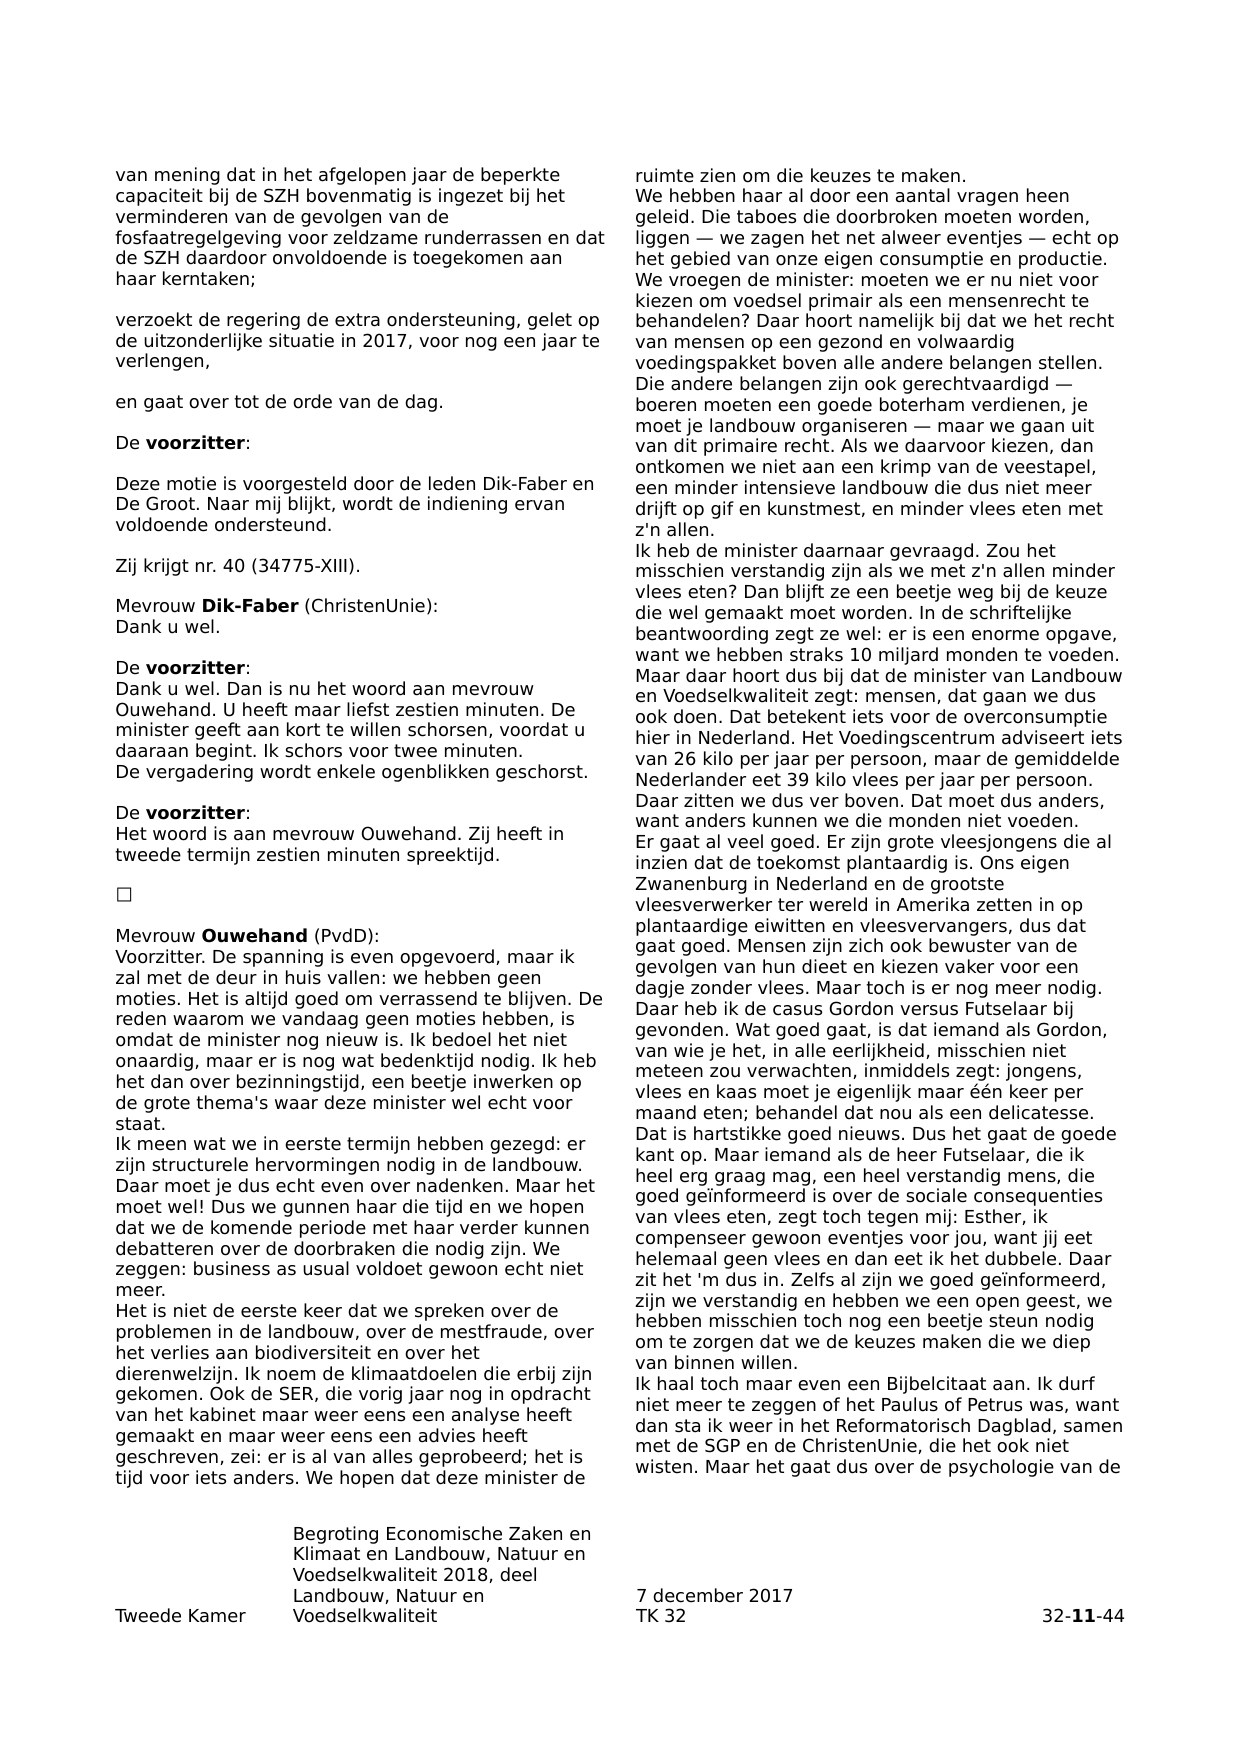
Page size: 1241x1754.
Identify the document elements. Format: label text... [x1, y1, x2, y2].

text De voorzitter: [115, 803, 605, 823]
text Dank u wel. Dan is nu het woord aan mevrouw Ouwehand. U heeft maar liefst zestien minuten. De minister geeft aan kort te willen schorsen, voordat u daaraan begint. Ik schors voor twee minuten. [115, 678, 605, 762]
text Ik meen wat we in eerste termijn hebben gezegd: er zijn structurele hervormingen nodig in de landbouw. Daar moet je dus echt even over nadenken. Maar het moet wel! Dus we gunnen haar die tijd en we hopen dat we de komende periode met haar verder kunnen debatteren over de doorbraken die nodig zijn. We zeggen: business as usual voldoet gewoon echt niet meer. [115, 1134, 605, 1301]
text ⬜ [115, 885, 605, 906]
text Mevrouw Ouwehand (PvdD): [115, 926, 605, 947]
text Het is niet de eerste keer dat we spreken over de problemen in de landbouw, over de mestfraude, over het verlies aan biodiversiteit en over het dierenwelzijn. Ik noem de klimaatdoelen die erbij zijn gekomen. Ook de SER, die vorig jaar nog in opdracht van het kabinet maar weer eens een analyse heeft gemaakt en maar weer eens een advies heeft geschreven, zei: er is al van alles geprobeerd; het is tijd voor iets anders. We hopen dat deze minister de [115, 1301, 605, 1488]
text Ik haal toch maar even een Bijbelcitaat aan. Ik durf niet meer te zeggen of het Paulus of Petrus was, want dan sta ik weer in het Reformatorisch Dagblad, samen met de SGP en de ChristenUnie, die het ook niet wisten. Maar het gaat dus over de psychologie van de [635, 1374, 1125, 1478]
text We hebben haar al door een aantal vragen heen geleid. Die taboes die doorbroken moeten worden, liggen — we zagen het net alweer eventjes — echt op het gebied van onze eigen consumptie en productie. We vroegen de minister: moeten we er nu niet voor kiezen om voedsel primair als een mensenrecht te behandelen? Daar hoort namelijk bij dat we het recht van mensen op een gezond en volwaardig voedingspakket boven alle andere belangen stellen. Die andere belangen zijn ook gerechtvaardigd — boeren moeten een goede boterham verdienen, je moet je landbouw organiseren — maar we gaan uit van dit primaire recht. Als we daarvoor kiezen, dan ontkomen we niet aan een krimp van de veestapel, een minder intensieve landbouw die dus niet meer drijft op gif en kunstmest, en minder vlees eten met z'n allen. [635, 186, 1125, 540]
text Ik heb de minister daarnaar gevraagd. Zou het misschien verstandig zijn als we met z'n allen minder vlees eten? Dan blijft ze een beetje weg bij de keuze die wel gemaakt moet worden. In de schriftelijke beantwoording zegt ze wel: er is een enorme opgave, want we hebben straks 10 miljard monden te voeden. Maar daar hoort dus bij dat de minister van Landbouw en Voedselkwaliteit zegt: mensen, dat gaan we dus ook doen. Dat betekent iets voor de overconsumptie hier in Nederland. Het Voedingscentrum adviseert iets van 26 kilo per jaar per persoon, maar de gemiddelde Nederlander eet 39 kilo vlees per jaar per persoon. Daar zitten we dus ver boven. Dat moet dus anders, want anders kunnen we die monden niet voeden. [635, 540, 1125, 832]
text Voorzitter. De spanning is even opgevoerd, maar ik zal met de deur in huis vallen: we hebben geen moties. Het is altijd goed om verrassend te blijven. De reden waarom we vandaag geen moties hebben, is omdat de minister nog nieuw is. Ik bedoel het niet onaardig, maar er is nog wat bedenktijd nodig. Ik heb het dan over bezinningstijd, een beetje inwerken op de grote thema's waar deze minister wel echt voor staat. [115, 947, 605, 1134]
text De vergadering wordt enkele ogenblikken geschorst. [115, 762, 605, 783]
text De voorzitter: [115, 658, 605, 678]
text Het woord is aan mevrouw Ouwehand. Zij heeft in tweede termijn zestien minuten spreektijd. [115, 823, 605, 865]
text Dank u wel. [115, 617, 605, 638]
text verzoekt de regering de extra ondersteuning, gelet op de uitzonderlijke situatie in 2017, voor nog een jaar te verlengen, [115, 310, 605, 372]
text Mevrouw Dik-Faber (ChristenUnie): [115, 596, 605, 617]
text van mening dat in het afgelopen jaar de beperkte capaciteit bij de SZH bovenmatig is ingezet bij het verminderen van de gevolgen van de fosfaatregelgeving voor zeldzame runderrassen en dat de SZH daardoor onvoldoende is toegekomen aan haar kerntaken; [115, 165, 605, 290]
text De voorzitter: [115, 433, 605, 453]
text Deze motie is voorgesteld door de leden Dik-Faber en De Groot. Naar mij blijkt, wordt de indiening ervan voldoende ondersteund. [115, 473, 605, 536]
text Zij krijgt nr. 40 (34775-XIII). [115, 556, 605, 576]
text en gaat over tot de orde van de dag. [115, 392, 605, 413]
text Er gaat al veel goed. Er zijn grote vleesjongens die al inzien dat de toekomst plantaardig is. Ons eigen Zwanenburg in Nederland en de grootste vleesverwerker ter wereld in Amerika zetten in op plantaardige eiwitten en vleesvervangers, dus dat gaat goed. Mensen zijn zich ook bewuster van de gevolgen van hun dieet en kiezen vaker voor een dagje zonder vlees. Maar toch is er nog meer nodig. Daar heb ik de casus Gordon versus Futselaar bij gevonden. Wat goed gaat, is dat iemand als Gordon, van wie je het, in alle eerlijkheid, misschien niet meteen zou verwachten, inmiddels zegt: jongens, vlees en kaas moet je eigenlijk maar één keer per maand eten; behandel dat nou als een delicatesse. Dat is hartstikke goed nieuws. Dus het gaat de goede kant op. Maar iemand als de heer Futselaar, die ik heel erg graag mag, een heel verstandig mens, die goed geïnformeerd is over de sociale consequenties van vlees eten, zegt toch tegen mij: Esther, ik compenseer gewoon eventjes voor jou, want jij eet helemaal geen vlees en dan eet ik het dubbele. Daar zit het 'm dus in. Zelfs al zijn we goed geïnformeerd, zijn we verstandig en hebben we een open geest, we hebben misschien toch nog een beetje steun nodig om te zorgen dat we de keuzes maken die we diep van binnen willen. [635, 832, 1125, 1374]
text ruimte zien om die keuzes te maken. [635, 165, 1125, 186]
